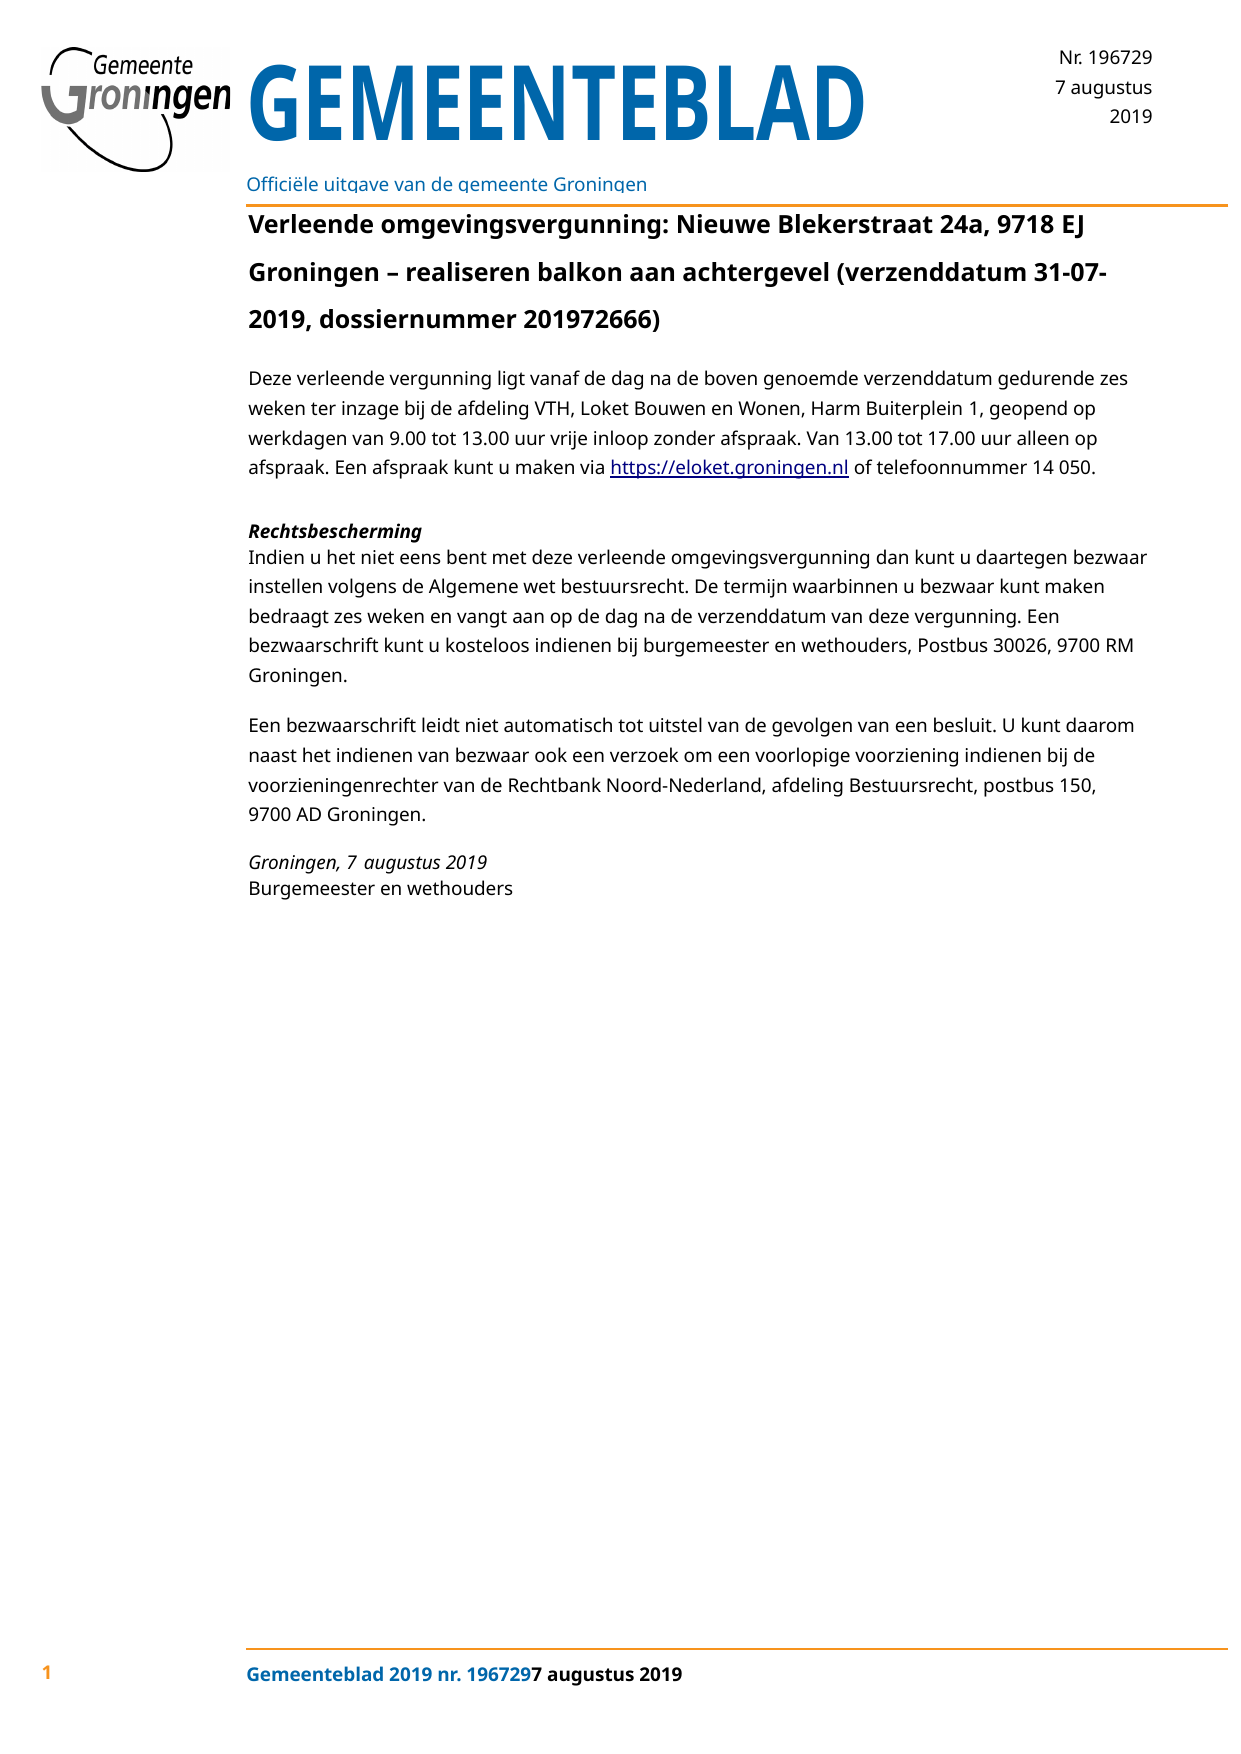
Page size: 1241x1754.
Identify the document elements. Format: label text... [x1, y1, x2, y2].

text Deze verleende vergunning ligt vanaf de dag na de boven genoemde verzenddatum gedurende zes weken ter inzage bij de afdeling VTH, Loket Bouwen en Wonen, Harm Buiterplein 1, geopend op werkdagen van 9.00 tot 13.00 uur vrije inloop zonder afspraak. Van 13.00 tot 17.00 uur alleen op afspraak. Een afspraak kunt u maken via https://eloket.groningen.nl of telefoonnummer 14 050. [248, 366, 1152, 480]
text Rechtsbescherming [248, 518, 1152, 544]
text Groningen, 7 augustus 2019 [248, 849, 1152, 875]
text Burgemeester en wethouders [248, 875, 1152, 901]
text Een bezwaarschrift leidt niet automatisch tot uitstel van de gevolgen van een besluit. U kunt daarom naast het indienen van bezwaar ook een verzoek om een voorlopige voorziening indienen bij de voorzieningenrechter van de Rechtbank Noord-Nederland, afdeling Bestuursrecht, postbus 150, 9700 AD Groningen. [248, 713, 1152, 827]
text Verleende omgevingsvergunning: Nieuwe Blekerstraat 24a, 9718 EJ Groningen – realiseren balkon aan achtergevel (verzenddatum 31-07-2019, dossiernummer 201972666) [248, 207, 1152, 336]
text Indien u het niet eens bent met deze verleende omgevingsvergunning dan kunt u daartegen bezwaar instellen volgens de Algemene wet bestuursrecht. De termijn waarbinnen u bezwaar kunt maken bedraagt zes weken en vangt aan op de dag na de verzenddatum van deze vergunning. Een bezwaarschrift kunt u kosteloos indienen bij burgemeester en wethouders, Postbus 30026, 9700 RM Groningen. [248, 544, 1152, 688]
picture [41, 47, 231, 172]
